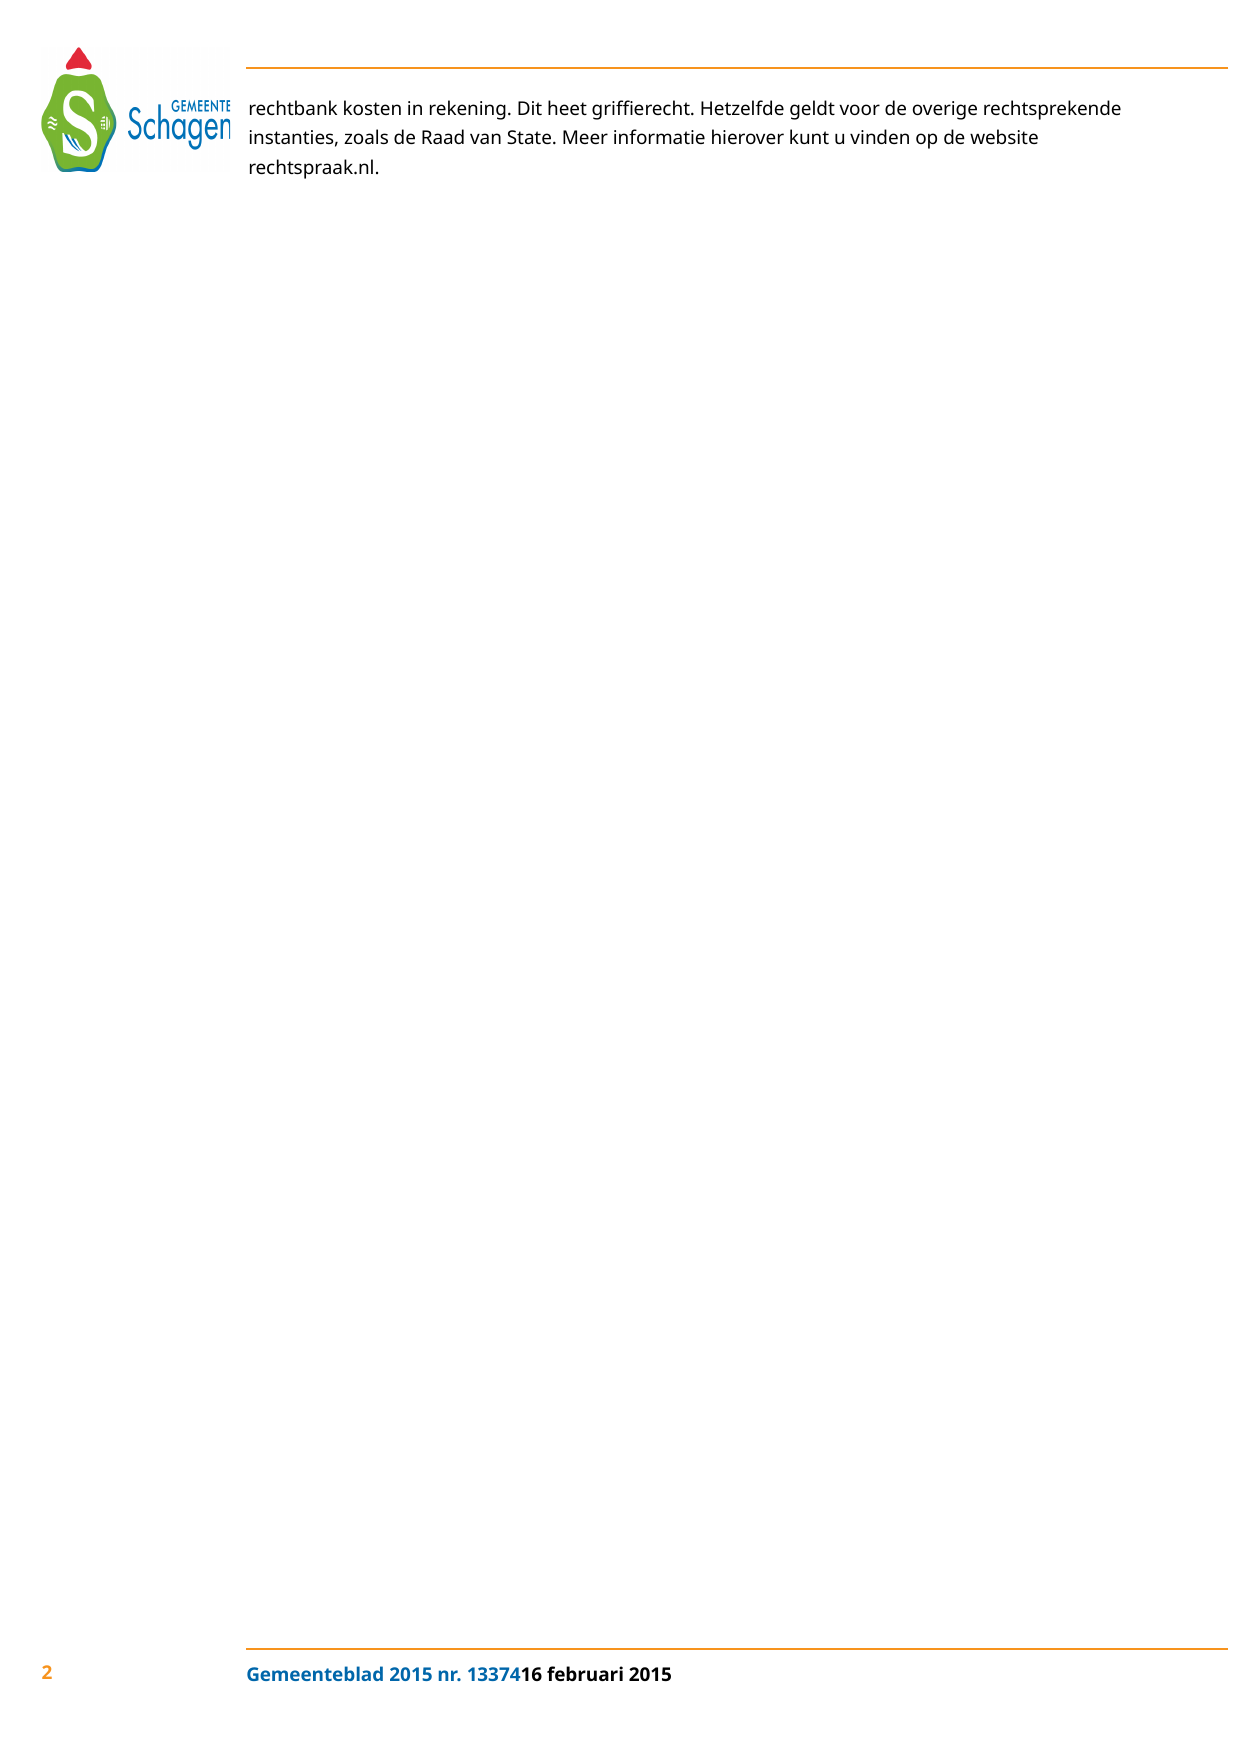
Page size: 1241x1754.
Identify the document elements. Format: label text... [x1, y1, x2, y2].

text rechtbank kosten in rekening. Dit heet griffierecht. Hetzelfde geldt voor de overige rechtsprekende instanties, zoals de Raad van State. Meer informatie hierover kunt u vinden op de website rechtspraak.nl. [248, 95, 1152, 180]
picture [41, 47, 231, 172]
